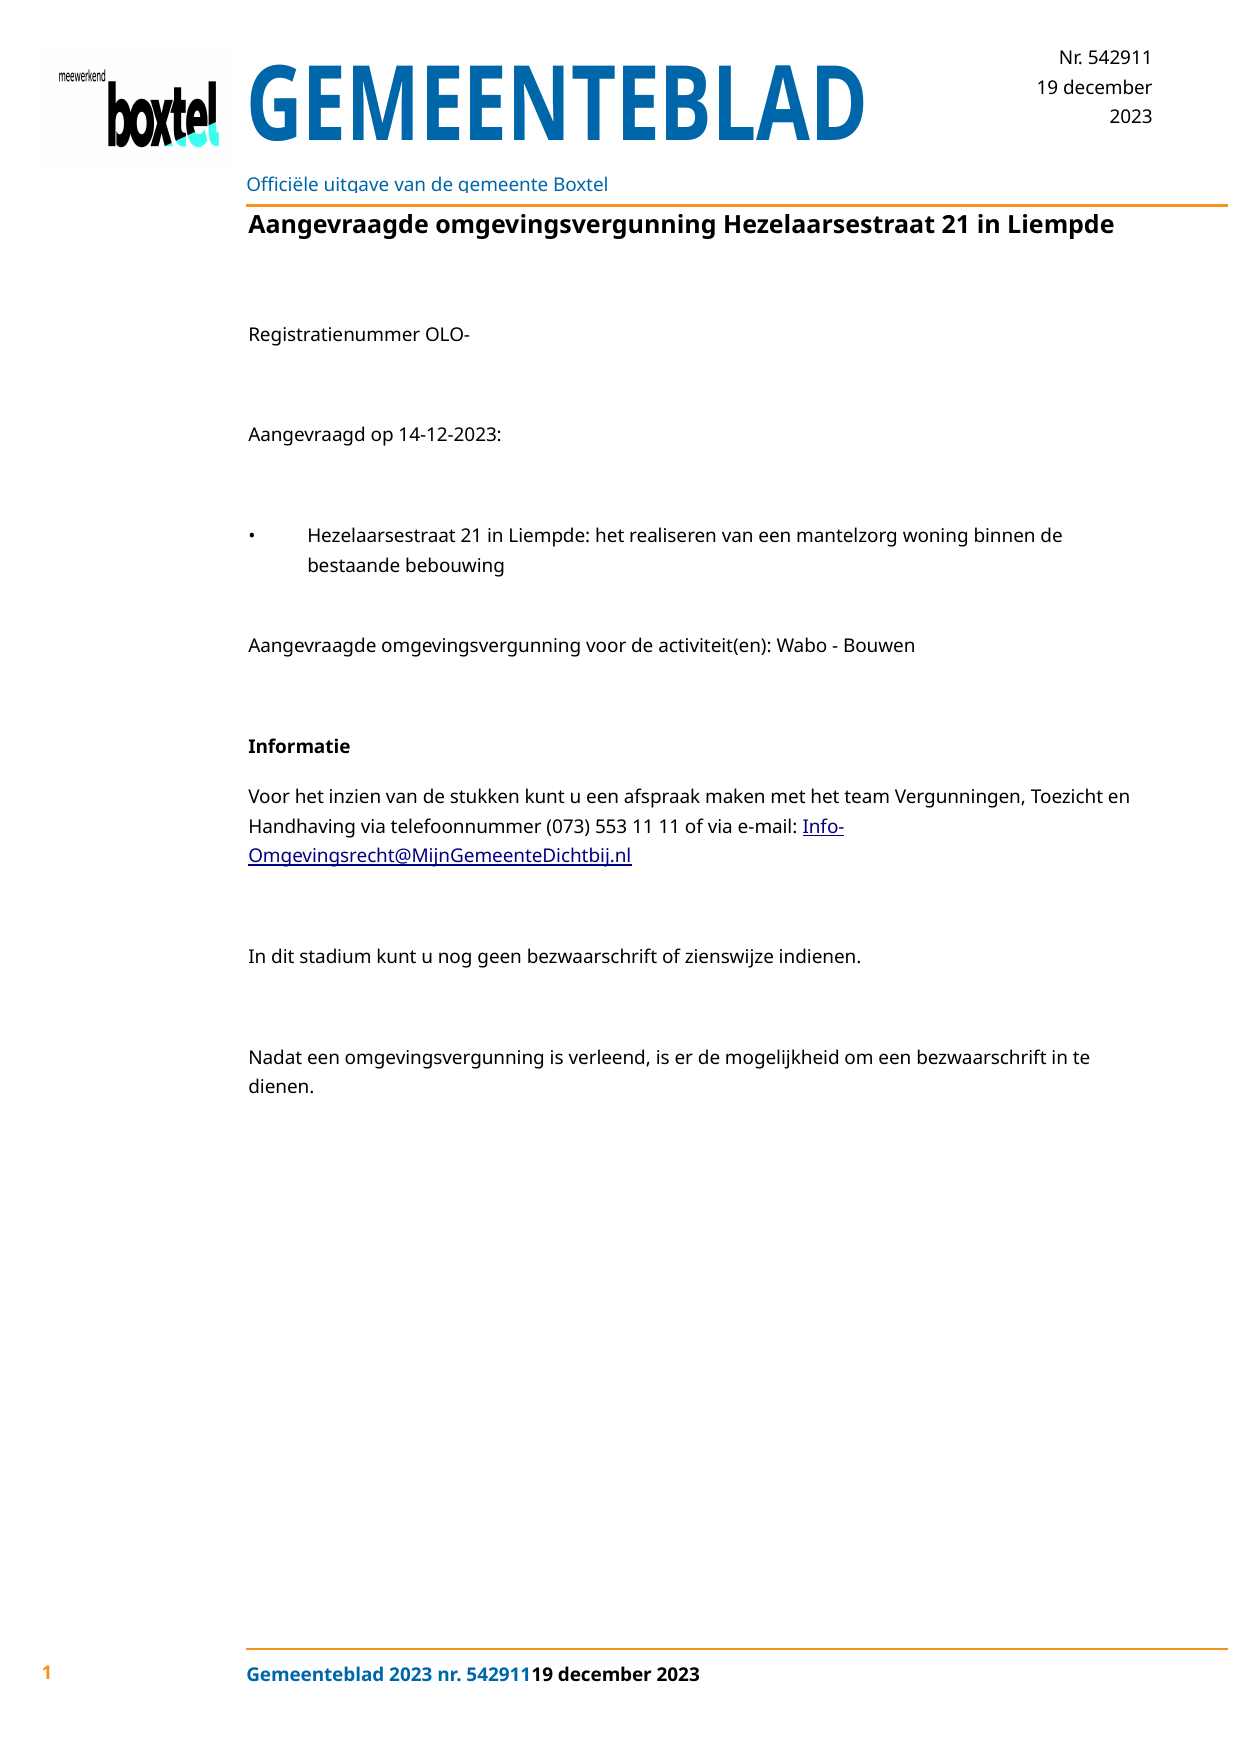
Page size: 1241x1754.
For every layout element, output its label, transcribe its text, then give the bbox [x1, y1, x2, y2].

text Nadat een omgevingsvergunning is verleend, is er de mogelijkheid om een bezwaarschrift in te dienen. [248, 1044, 1152, 1099]
text Registratienummer OLO- [248, 321, 1152, 346]
text Aangevraagd op 14-12-2023: [248, 422, 1152, 447]
text Aangevraagde omgevingsvergunning voor de activiteit(en): Wabo - Bouwen [248, 632, 1152, 658]
text In dit stadium kunt u nog geen bezwaarschrift of zienswijze indienen. [248, 943, 1152, 969]
text Voor het inzien van de stukken kunt u een afspraak maken met het team Vergunningen, Toezicht en Handhaving via telefoonnummer (073) 553 11 11 of via e-mail: Info-Omgevingsrecht@MijnGemeenteDichtbij.nl [248, 783, 1152, 868]
picture [41, 47, 231, 172]
text Informatie [248, 733, 1152, 758]
list Hezelaarsestraat 21 in Liempde: het realiseren van een mantelzorg woning binnen de bestaande bebouwing [248, 522, 1152, 578]
text Aangevraagde omgevingsvergunning Hezelaarsestraat 21 in Liempde [248, 207, 1152, 241]
